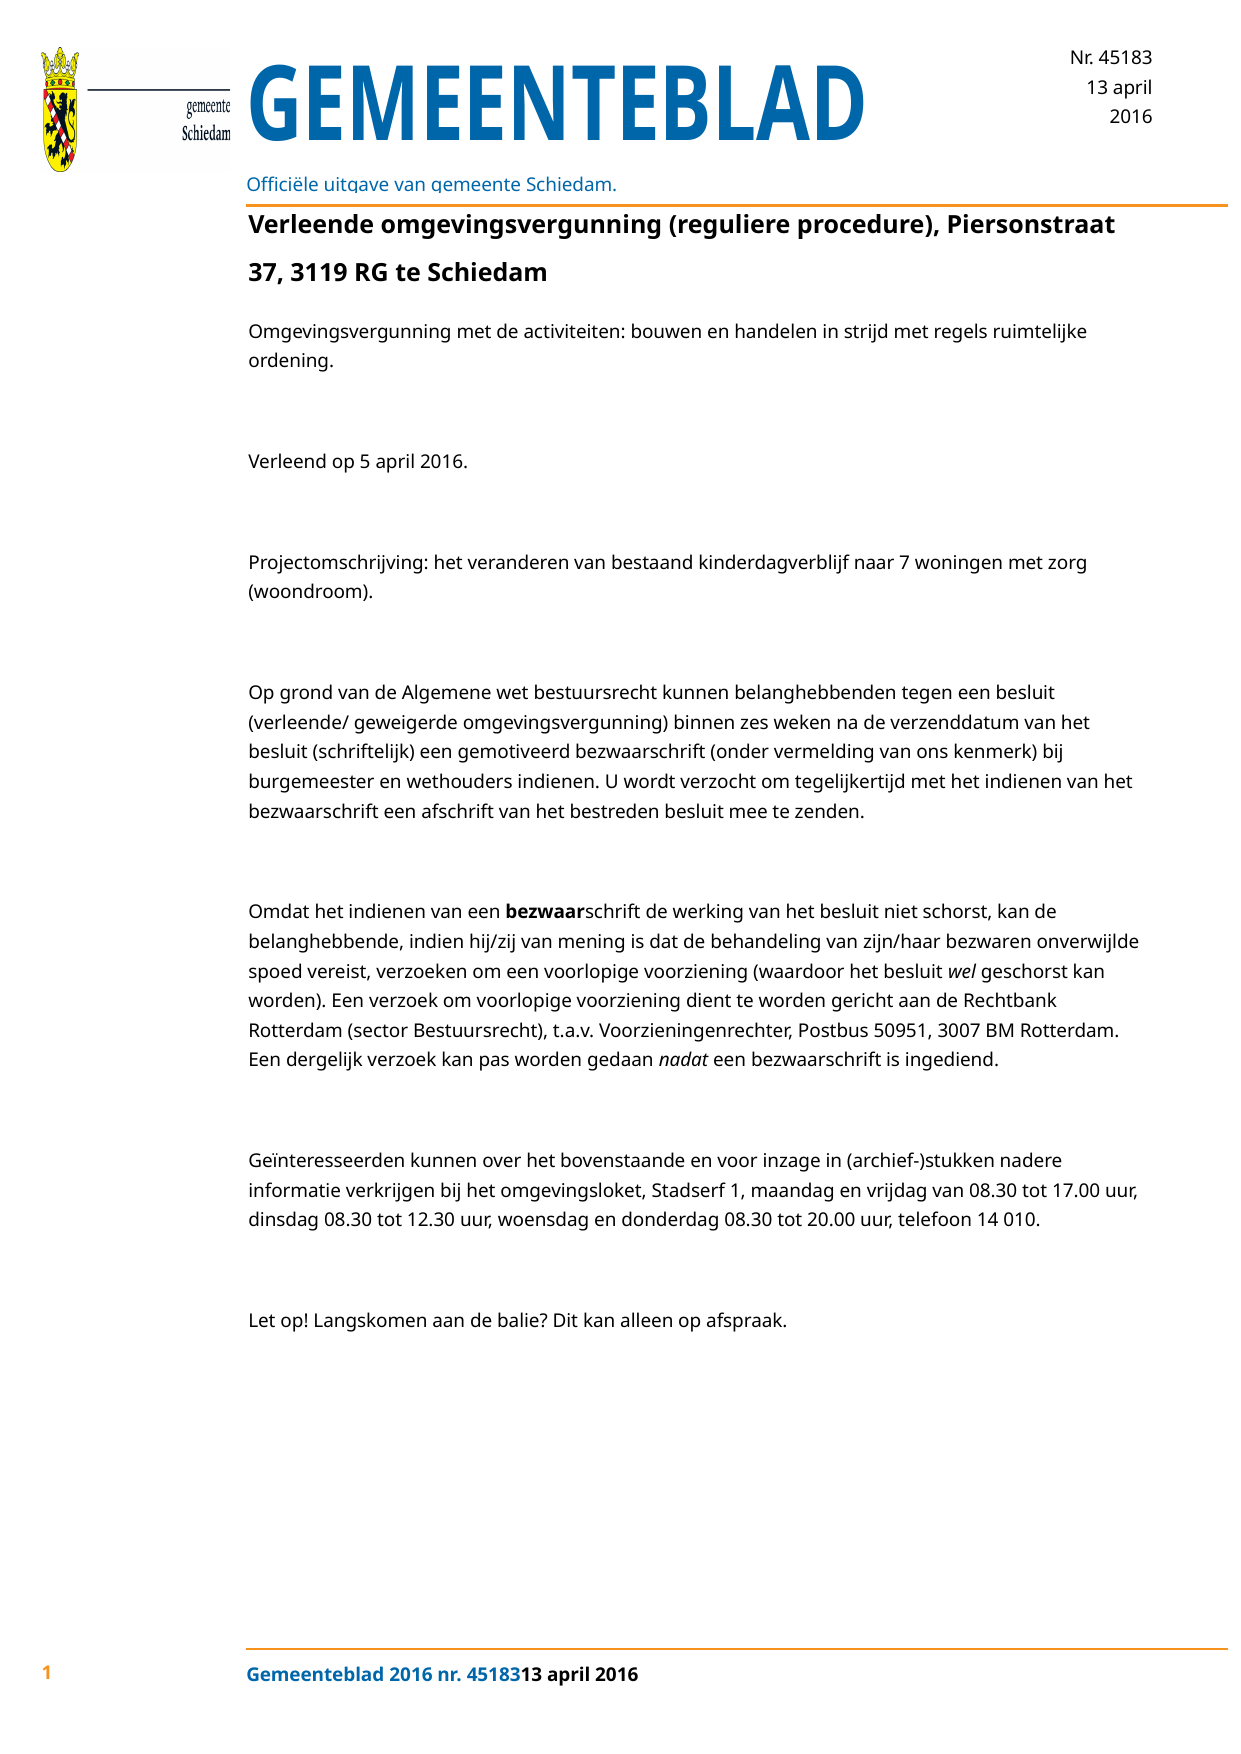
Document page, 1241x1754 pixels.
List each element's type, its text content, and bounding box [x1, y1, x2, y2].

text Omdat het indienen van een bezwaarschrift de werking van het besluit niet schorst, kan de belanghebbende, indien hij/zij van mening is dat de behandeling van zijn/haar bezwaren onverwijlde spoed vereist, verzoeken om een voorlopige voorziening (waardoor het besluit wel geschorst kan worden). Een verzoek om voorlopige voorziening dient te worden gericht aan de Rechtbank Rotterdam (sector Bestuursrecht), t.a.v. Voorzieningenrechter, Postbus 50951, 3007 BM Rotterdam. Een dergelijk verzoek kan pas worden gedaan nadat een bezwaarschrift is ingediend. [248, 899, 1152, 1072]
text Geïnteresseerden kunnen over het bovenstaande en voor inzage in (archief-)stukken nadere informatie verkrijgen bij het omgevingsloket, Stadserf 1, maandag en vrijdag van 08.30 tot 17.00 uur, dinsdag 08.30 tot 12.30 uur, woensdag en donderdag 08.30 tot 20.00 uur, telefoon 14 010. [248, 1147, 1152, 1232]
text Omgevingsvergunning met de activiteiten: bouwen en handelen in strijd met regels ruimtelijke ordening. [248, 318, 1152, 373]
text Verleend op 5 april 2016. [248, 448, 1152, 474]
text Op grond van de Algemene wet bestuursrecht kunnen belanghebbenden tegen een besluit (verleende/ geweigerde omgevingsvergunning) binnen zes weken na de verzenddatum van het besluit (schriftelijk) een gemotiveerd bezwaarschrift (onder vermelding van ons kenmerk) bij burgemeester en wethouders indienen. U wordt verzocht om tegelijkertijd met het indienen van het bezwaarschrift een afschrift van het bestreden besluit mee te zenden. [248, 679, 1152, 824]
picture [41, 47, 231, 172]
text Projectomschrijving: het veranderen van bestaand kinderdagverblijf naar 7 woningen met zorg (woondroom). [248, 549, 1152, 604]
text Verleende omgevingsvergunning (reguliere procedure), Piersonstraat 37, 3119 RG te Schiedam [248, 207, 1152, 288]
text Let op! Langskomen aan de balie? Dit kan alleen op afspraak. [248, 1307, 1152, 1333]
